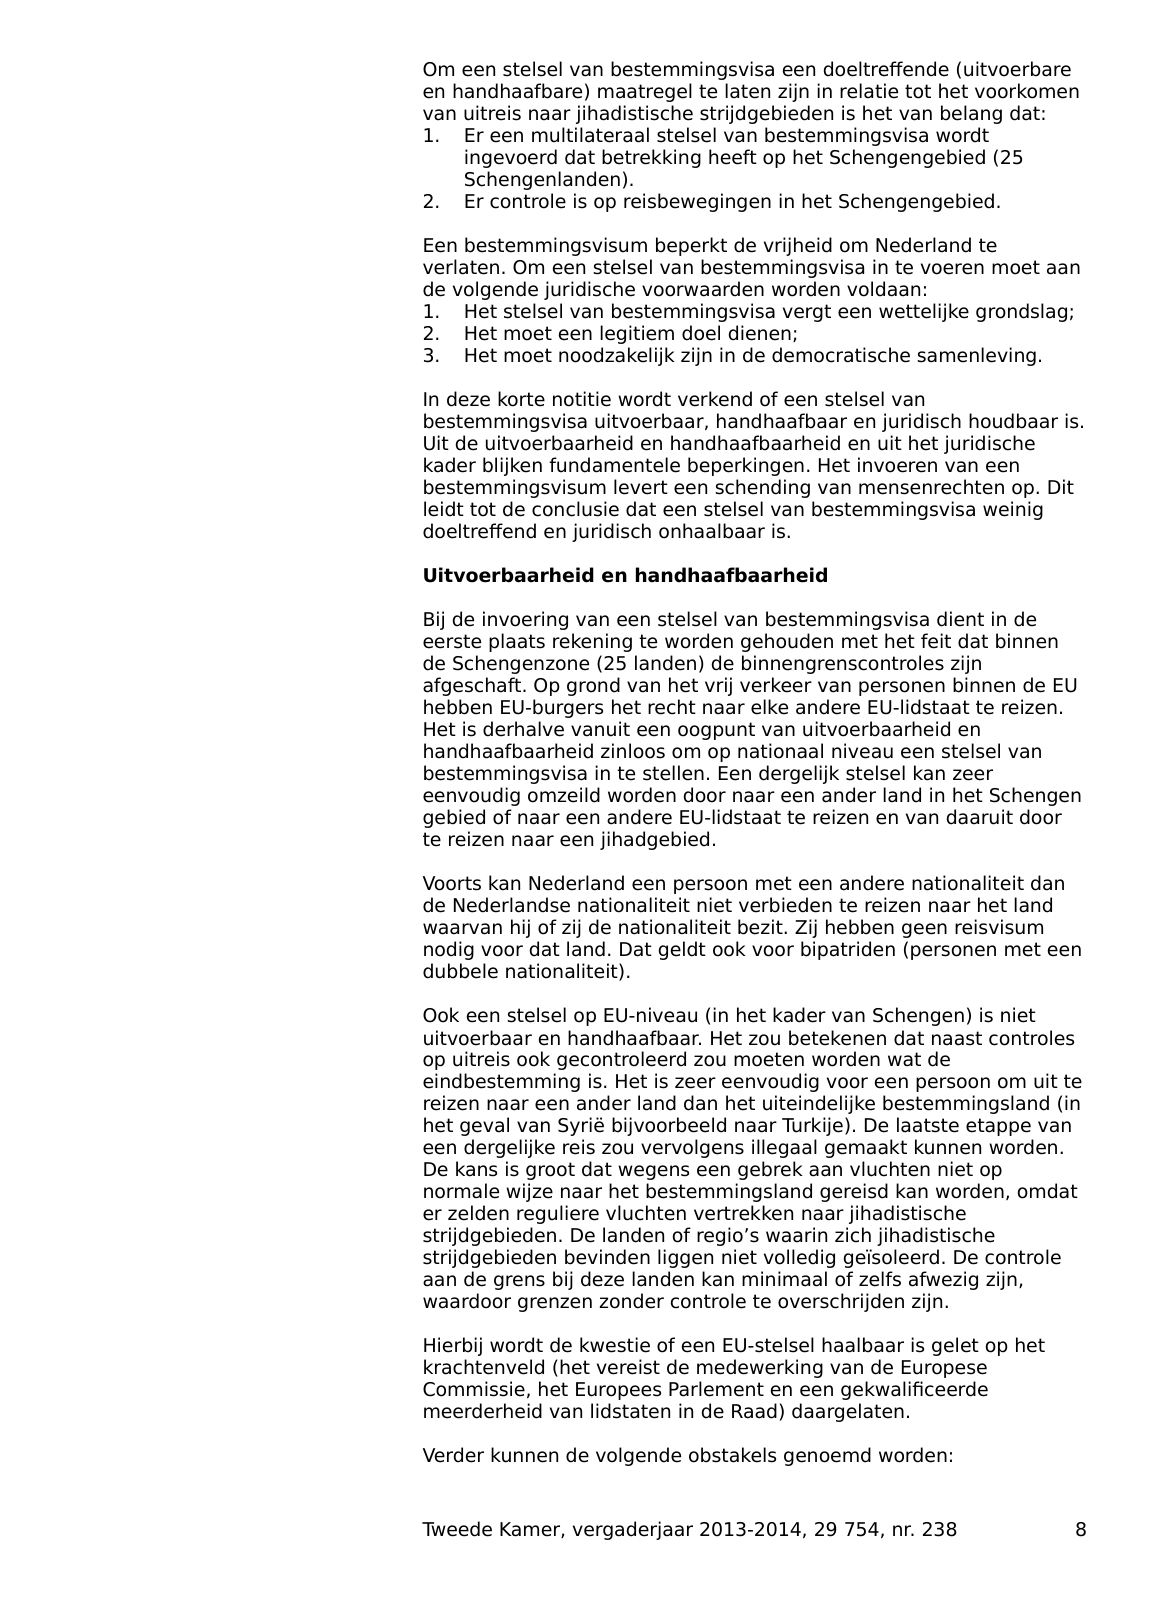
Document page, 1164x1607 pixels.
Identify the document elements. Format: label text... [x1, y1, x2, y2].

text 2. Er controle is op reisbewegingen in het Schengengebied. [422, 191, 1087, 213]
subtitle Uitvoerbaarheid en handhaafbaarheid [422, 565, 1087, 587]
text Een bestemmingsvisum beperkt de vrijheid om Nederland te verlaten. Om een stelsel van bestemmingsvisa in te voeren moet aan de volgende juridische voorwaarden worden voldaan: [422, 235, 1087, 301]
text Ook een stelsel op EU-niveau (in het kader van Schengen) is niet uitvoerbaar en handhaafbaar. Het zou betekenen dat naast controles op uitreis ook gecontroleerd zou moeten worden wat de eindbestemming is. Het is zeer eenvoudig voor een persoon om uit te reizen naar een ander land dan het uiteindelijke bestemmingsland (in het geval van Syrië bijvoorbeeld naar Turkije). De laatste etappe van een dergelijke reis zou vervolgens illegaal gemaakt kunnen worden. De kans is groot dat wegens een gebrek aan vluchten niet op normale wijze naar het bestemmingsland gereisd kan worden, omdat er zelden reguliere vluchten vertrekken naar jihadistische strijdgebieden. De landen of regio’s waarin zich jihadistische strijdgebieden bevinden liggen niet volledig geïsoleerd. De controle aan de grens bij deze landen kan minimaal of zelfs afwezig zijn, waardoor grenzen zonder controle te overschrijden zijn. [422, 1005, 1087, 1313]
text Hierbij wordt de kwestie of een EU-stelsel haalbaar is gelet op het krachtenveld (het vereist de medewerking van de Europese Commissie, het Europees Parlement en een gekwalificeerde meerderheid van lidstaten in de Raad) daargelaten. [422, 1335, 1087, 1423]
text In deze korte notitie wordt verkend of een stelsel van bestemmingsvisa uitvoerbaar, handhaafbaar en juridisch houdbaar is. Uit de uitvoerbaarheid en handhaafbaarheid en uit het juridische kader blijken fundamentele beperkingen. Het invoeren van een bestemmingsvisum levert een schending van mensenrechten op. Dit leidt tot de conclusie dat een stelsel van bestemmingsvisa weinig doeltreffend en juridisch onhaalbaar is. [422, 389, 1087, 543]
text Voorts kan Nederland een persoon met een andere nationaliteit dan de Nederlandse nationaliteit niet verbieden te reizen naar het land waarvan hij of zij de nationaliteit bezit. Zij hebben geen reisvisum nodig voor dat land. Dat geldt ook voor bipatriden (personen met een dubbele nationaliteit). [422, 873, 1087, 983]
text 2. Het moet een legitiem doel dienen; [422, 323, 1087, 345]
text 1. Er een multilateraal stelsel van bestemmingsvisa wordt ingevoerd dat betrekking heeft op het Schengengebied (25 Schengenlanden). [422, 125, 1087, 191]
text 1. Het stelsel van bestemmingsvisa vergt een wettelijke grondslag; [422, 301, 1087, 323]
text Bij de invoering van een stelsel van bestemmingsvisa dient in de eerste plaats rekening te worden gehouden met het feit dat binnen de Schengenzone (25 landen) de binnengrenscontroles zijn afgeschaft. Op grond van het vrij verkeer van personen binnen de EU hebben EU-burgers het recht naar elke andere EU-lidstaat te reizen. Het is derhalve vanuit een oogpunt van uitvoerbaarheid en handhaafbaarheid zinloos om op nationaal niveau een stelsel van bestemmingsvisa in te stellen. Een dergelijk stelsel kan zeer eenvoudig omzeild worden door naar een ander land in het Schengen gebied of naar een andere EU-lidstaat te reizen en van daaruit door te reizen naar een jihadgebied. [422, 609, 1087, 851]
text Om een stelsel van bestemmingsvisa een doeltreffende (uitvoerbare en handhaafbare) maatregel te laten zijn in relatie tot het voorkomen van uitreis naar jihadistische strijdgebieden is het van belang dat: [422, 59, 1087, 125]
text Verder kunnen de volgende obstakels genoemd worden: [422, 1445, 1087, 1467]
text 3. Het moet noodzakelijk zijn in de democratische samenleving. [422, 345, 1087, 367]
